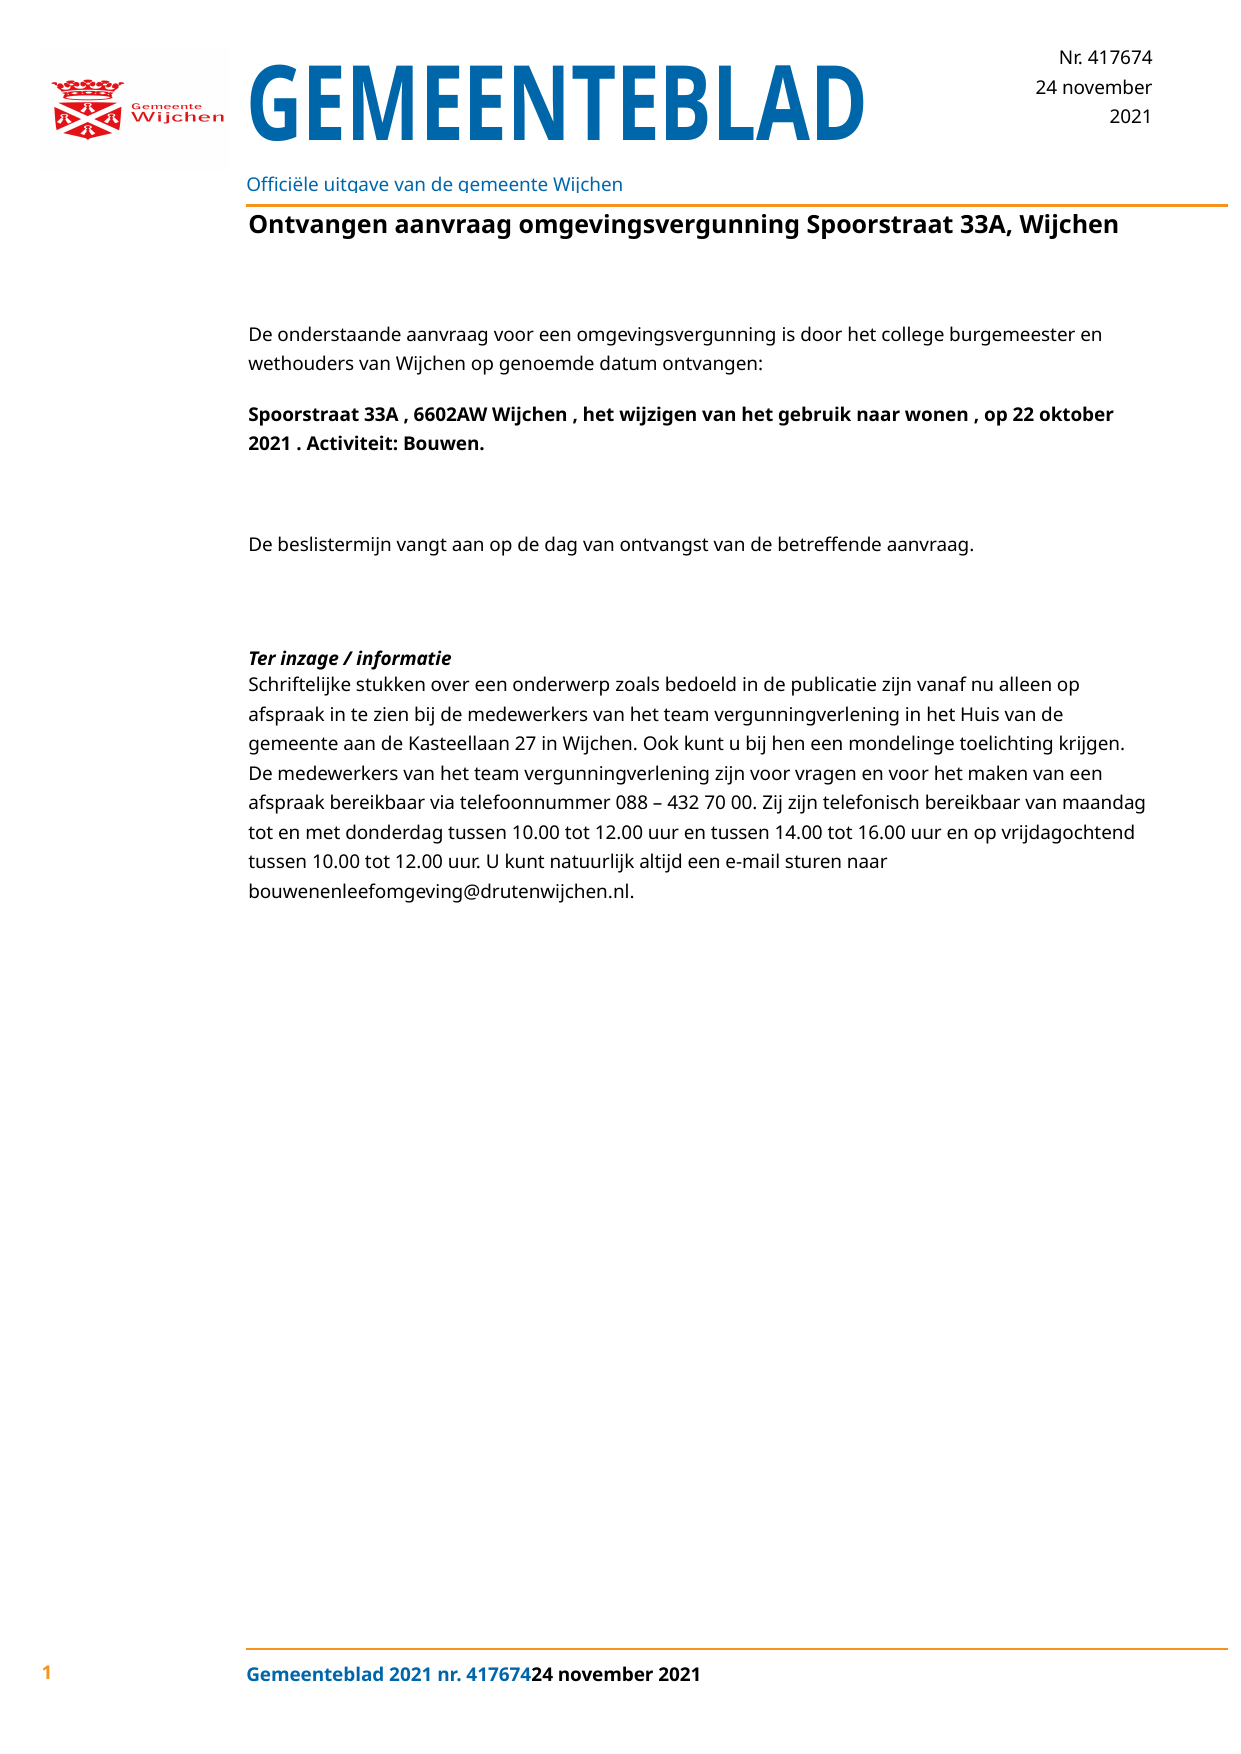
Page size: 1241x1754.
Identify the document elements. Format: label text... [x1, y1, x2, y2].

text Ter inzage / informatie [248, 646, 1152, 671]
text De beslistermijn vangt aan op de dag van ontvangst van de betreffende aanvraag. [248, 531, 1152, 557]
text Schriftelijke stukken over een onderwerp zoals bedoeld in de publicatie zijn vanaf nu alleen op afspraak in te zien bij de medewerkers van het team vergunningverlening in het Huis van de gemeente aan de Kasteellaan 27 in Wijchen. Ook kunt u bij hen een mondelinge toelichting krijgen. De medewerkers van het team vergunningverlening zijn voor vragen en voor het maken van een afspraak bereikbaar via telefoonnummer 088 – 432 70 00. Zij zijn telefonisch bereikbaar van maandag tot en met donderdag tussen 10.00 tot 12.00 uur en tussen 14.00 tot 16.00 uur en op vrijdagochtend tussen 10.00 tot 12.00 uur. U kunt natuurlijk altijd een e-mail sturen naar bouwenenleefomgeving@drutenwijchen.nl. [248, 671, 1152, 904]
text Spoorstraat 33A , 6602AW Wijchen , het wijzigen van het gebruik naar wonen , op 22 oktober 2021 . Activiteit: Bouwen. [248, 401, 1152, 456]
picture [41, 47, 231, 172]
text Ontvangen aanvraag omgevingsvergunning Spoorstraat 33A, Wijchen [248, 207, 1152, 241]
text De onderstaande aanvraag voor een omgevingsvergunning is door het college burgemeester en wethouders van Wijchen op genoemde datum ontvangen: [248, 321, 1152, 376]
